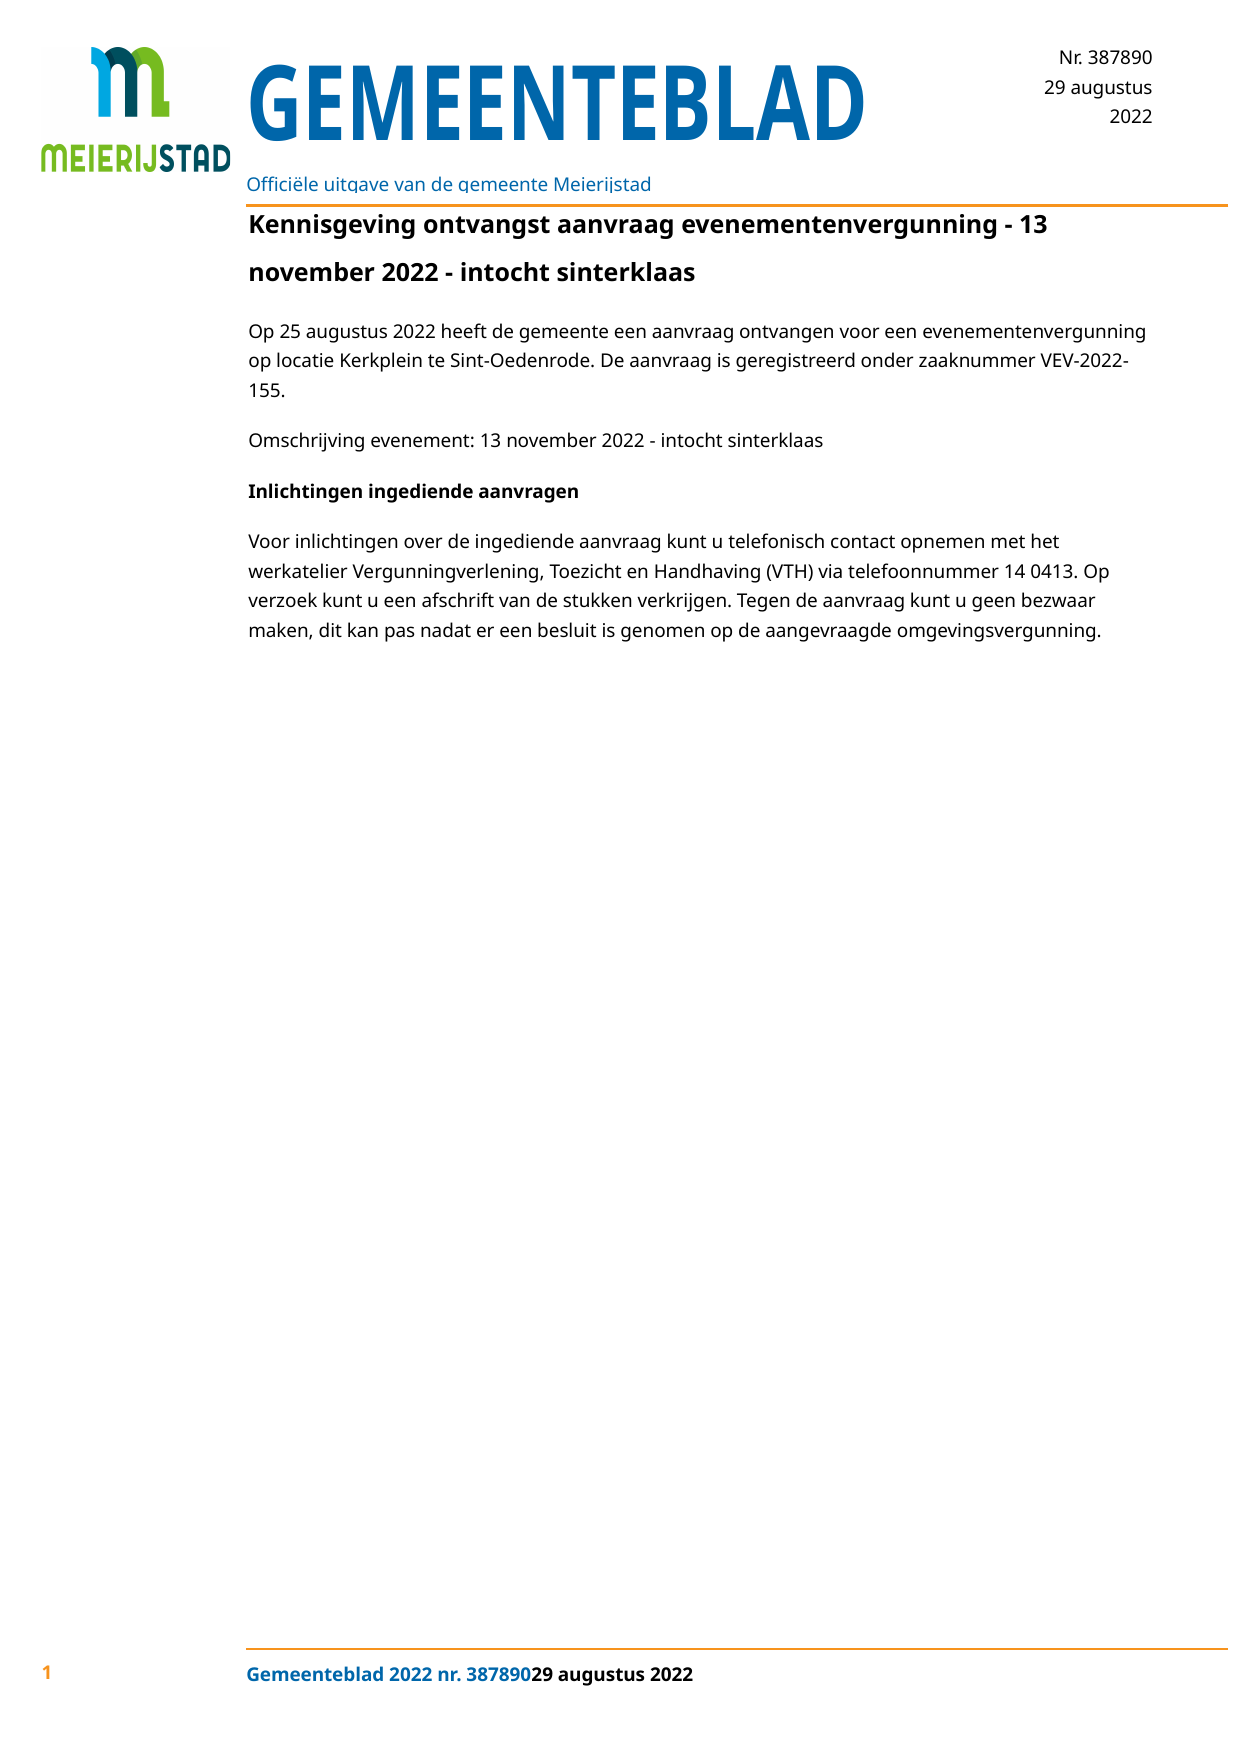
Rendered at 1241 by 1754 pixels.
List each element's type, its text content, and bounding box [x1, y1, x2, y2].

text Op 25 augustus 2022 heeft de gemeente een aanvraag ontvangen voor een evenementenvergunning op locatie Kerkplein te Sint-Oedenrode. De aanvraag is geregistreerd onder zaaknummer VEV-2022-155. [248, 318, 1152, 403]
text Voor inlichtingen over de ingediende aanvraag kunt u telefonisch contact opnemen met het werkatelier Vergunningverlening, Toezicht en Handhaving (VTH) via telefoonnummer 14 0413. Op verzoek kunt u een afschrift van de stukken verkrijgen. Tegen de aanvraag kunt u geen bezwaar maken, dit kan pas nadat er een besluit is genomen op de aangevraagde omgevingsvergunning. [248, 528, 1152, 643]
text Omschrijving evenement: 13 november 2022 - intocht sinterklaas [248, 427, 1152, 453]
text Kennisgeving ontvangst aanvraag evenementenvergunning - 13 november 2022 - intocht sinterklaas [248, 207, 1152, 288]
picture [41, 47, 231, 172]
text Inlichtingen ingediende aanvragen [248, 478, 1152, 504]
